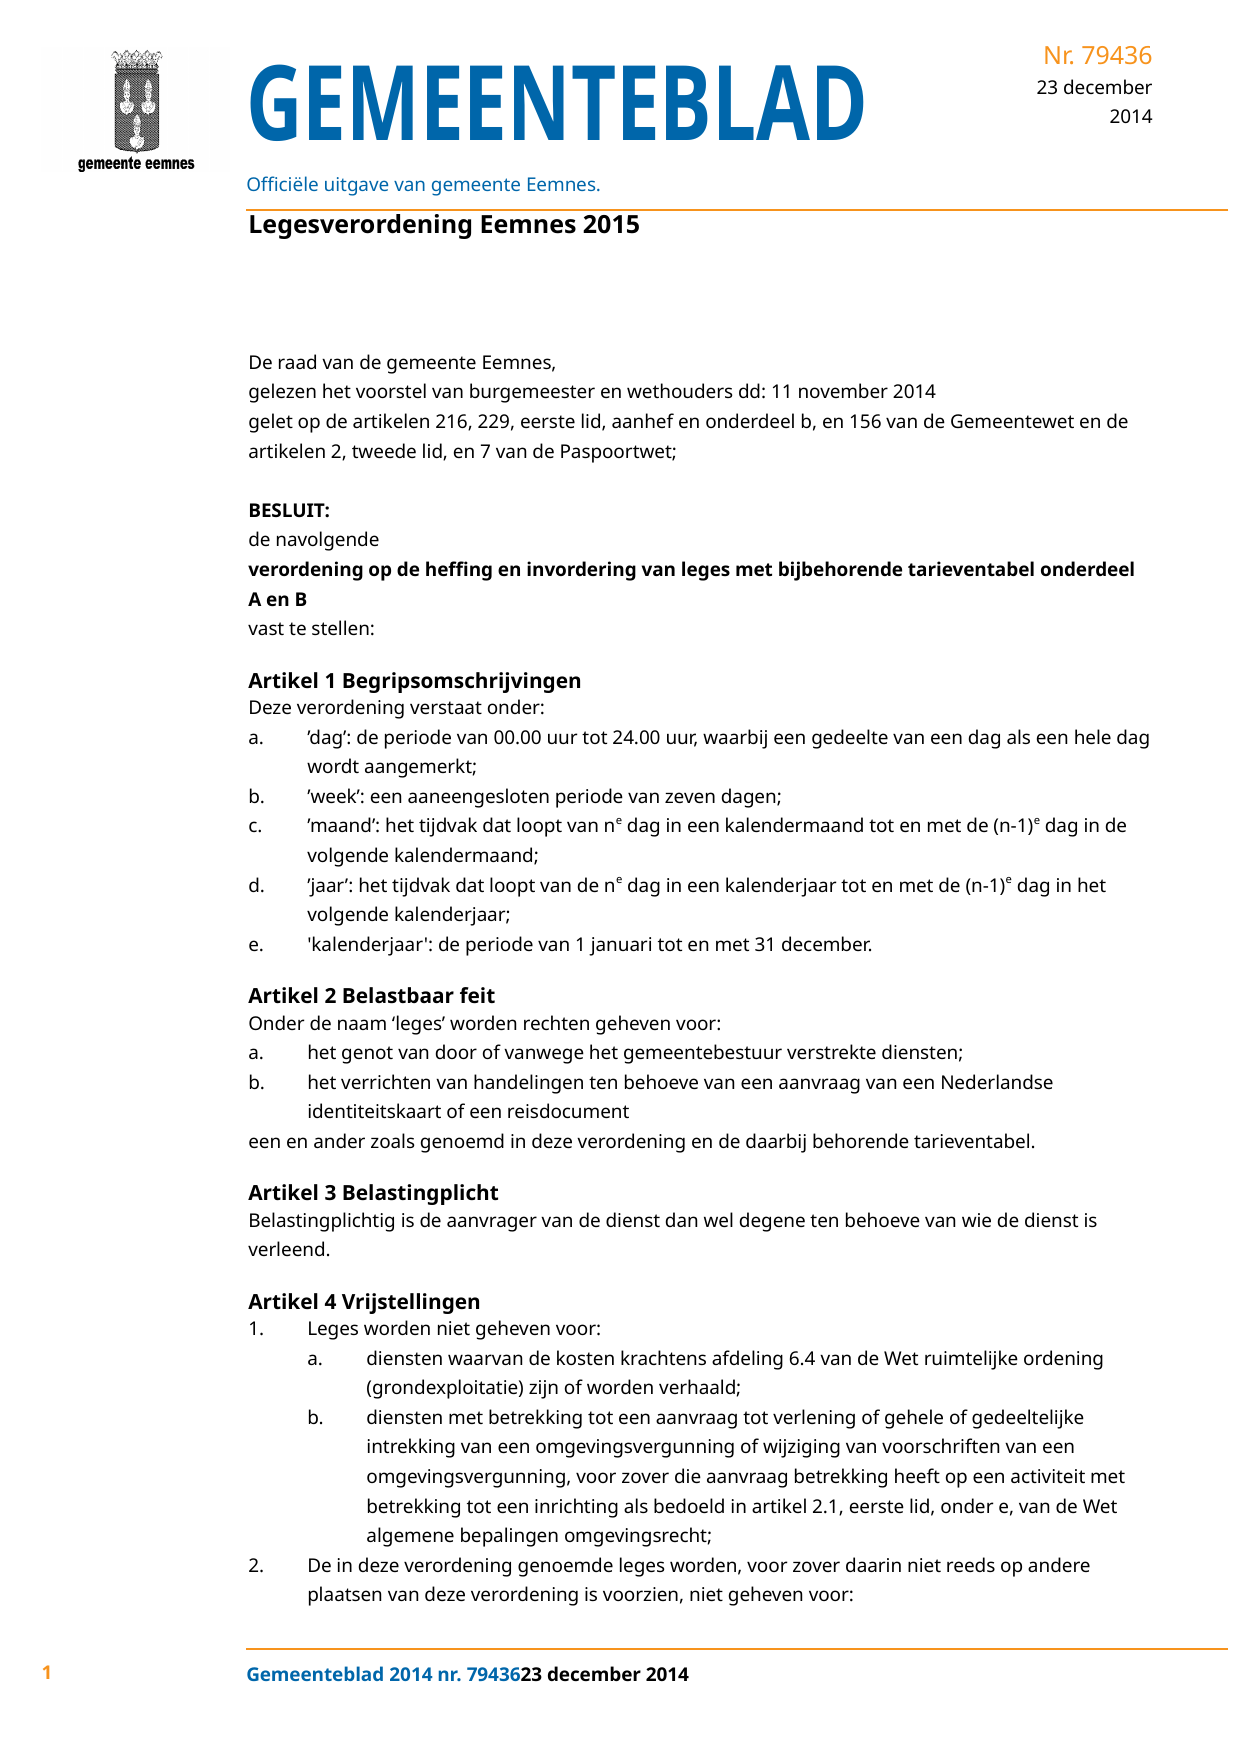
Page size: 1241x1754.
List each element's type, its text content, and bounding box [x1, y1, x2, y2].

list 'kalenderjaar': de periode van 1 januari tot en met 31 december. [248, 931, 1152, 957]
text de navolgende [248, 527, 1152, 552]
text Artikel 3 Belastingplicht [248, 1178, 1152, 1207]
text Artikel 4 Vrijstellingen [248, 1287, 1152, 1315]
text gelet op de artikelen 216, 229, eerste lid, aanhef en onderdeel b, en 156 van de Gemeentewet en de artikelen 2, tweede lid, en 7 van de Paspoortwet; [248, 408, 1152, 464]
list het verrichten van handelingen ten behoeve van een aanvraag van een Nederlandse identiteitskaart of een reisdocument [248, 1069, 1152, 1124]
list het genot van door of vanwege het gemeentebestuur verstrekte diensten; [248, 1039, 1152, 1065]
list ’week’: een aaneengesloten periode van zeven dagen; [248, 783, 1152, 809]
list ’jaar’: het tijdvak dat loopt van de ne dag in een kalenderjaar tot en met de (n-1)e dag in het volgende kalenderjaar; [248, 872, 1152, 927]
text Legesverordening Eemnes 2015 [248, 211, 1152, 241]
list diensten waarvan de kosten krachtens afdeling 6.4 van de Wet ruimtelijke ordening (grondexploitatie) zijn of worden verhaald; [307, 1345, 1152, 1400]
text Deze verordening verstaat onder: [248, 694, 1152, 720]
text Belastingplichtig is de aanvrager van de dienst dan wel degene ten behoeve van wie de dienst is verleend. [248, 1207, 1152, 1262]
text Artikel 1 Begripsomschrijvingen [248, 666, 1152, 694]
text vast te stellen: [248, 615, 1152, 641]
list De in deze verordening genoemde leges worden, voor zover daarin niet reeds op andere plaatsen van deze verordening is voorzien, niet geheven voor: [248, 1552, 1152, 1607]
text Onder de naam ‘leges’ worden rechten geheven voor: [248, 1010, 1152, 1036]
text een en ander zoals genoemd in deze verordening en de daarbij behorende tarieventabel. [248, 1128, 1152, 1154]
list ’dag’: de periode van 00.00 uur tot 24.00 uur, waarbij een gedeelte van een dag als een hele dag wordt aangemerkt; [248, 724, 1152, 779]
text De raad van de gemeente Eemnes, [248, 349, 1152, 375]
picture [41, 47, 231, 172]
list Leges worden niet geheven voor: [248, 1315, 1152, 1341]
list diensten met betrekking tot een aanvraag tot verlening of gehele of gedeeltelijke intrekking van een omgevingsvergunning of wijziging van voorschriften van een omgevingsvergunning, voor zover die aanvraag betrekking heeft op een activiteit met betrekking tot een inrichting als bedoeld in artikel 2.1, eerste lid, onder e, van de Wet algemene bepalingen omgevingsrecht; [307, 1404, 1152, 1548]
list ’maand’: het tijdvak dat loopt van ne dag in een kalendermaand tot en met de (n-1)e dag in de volgende kalendermaand; [248, 813, 1152, 868]
text verordening op de heffing en invordering van leges met bijbehorende tarieventabel onderdeel A en B [248, 556, 1152, 612]
text gelezen het voorstel van burgemeester en wethouders dd: 11 november 2014 [248, 379, 1152, 404]
text BESLUIT: [248, 497, 1152, 523]
text Artikel 2 Belastbaar feit [248, 981, 1152, 1010]
